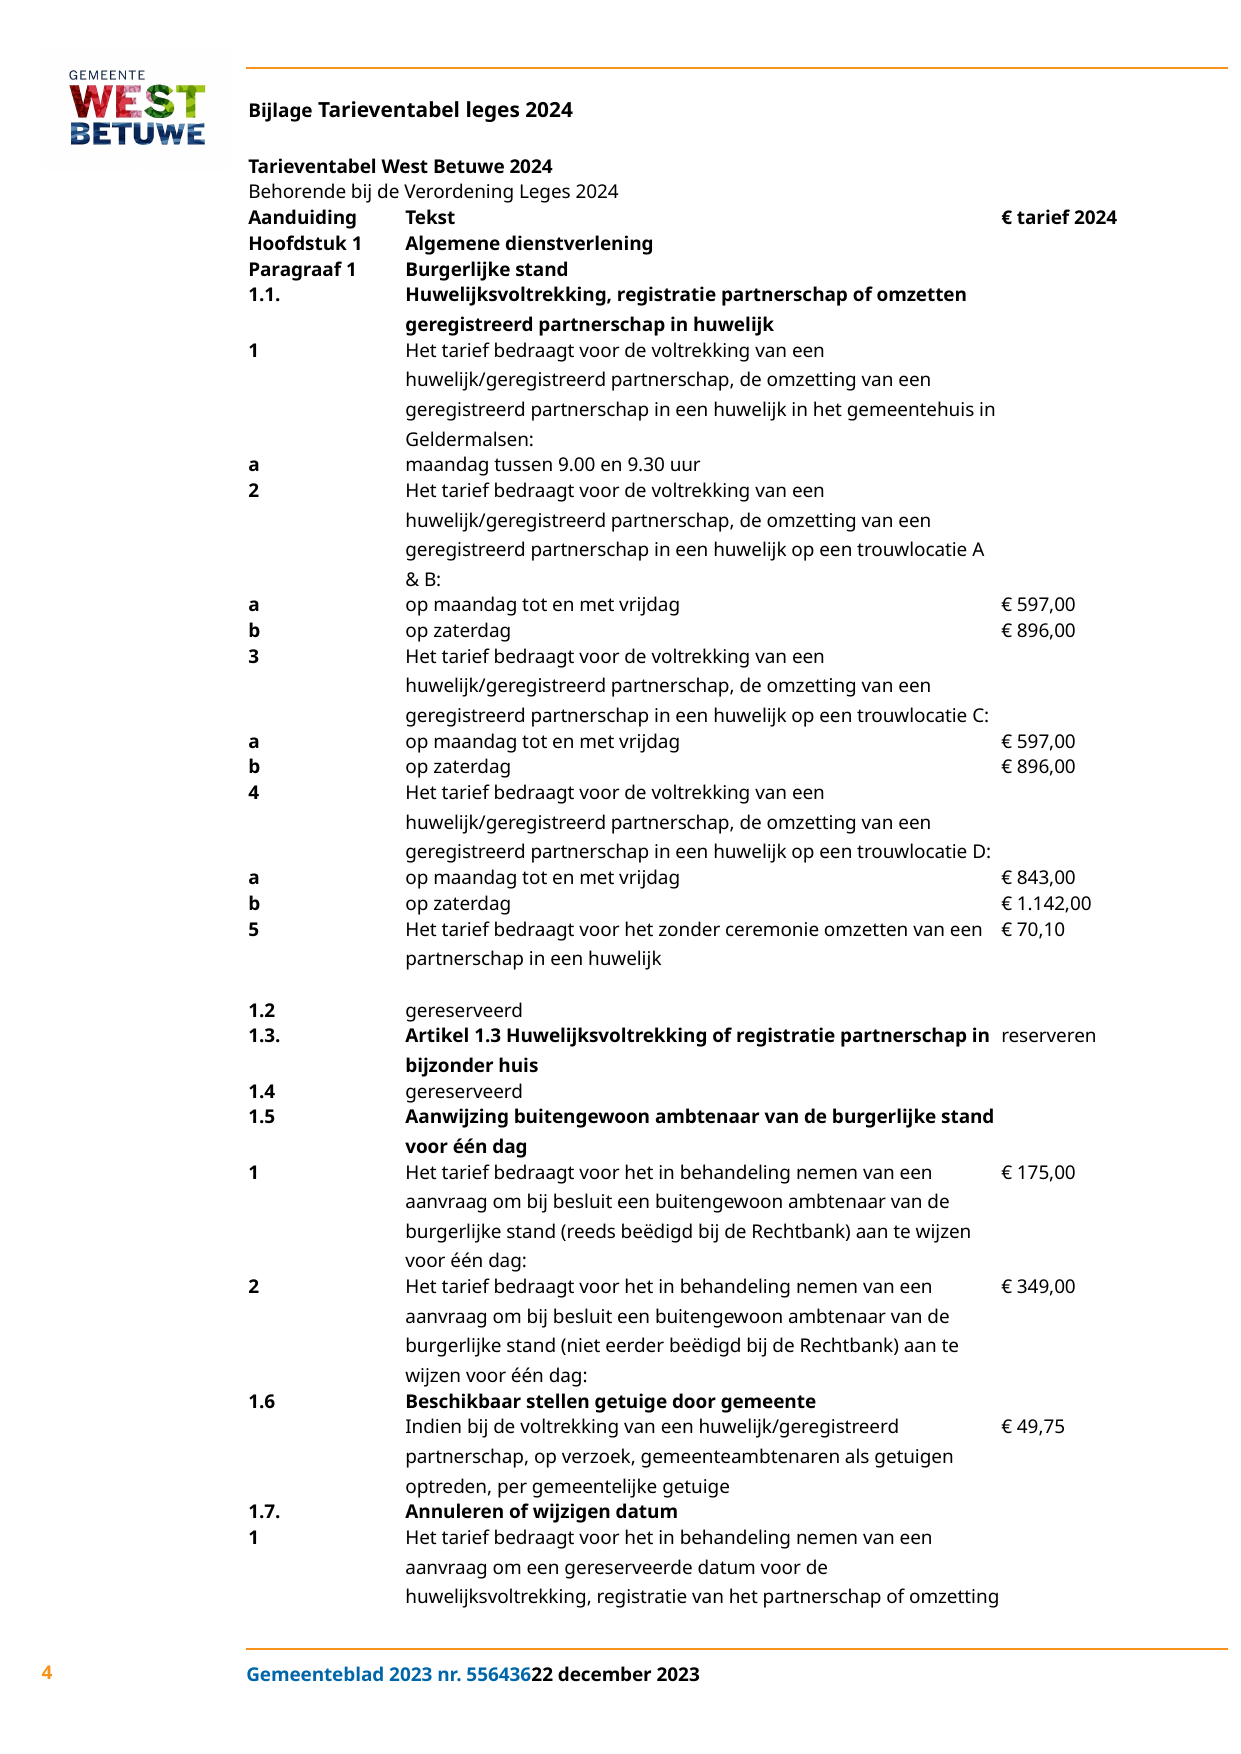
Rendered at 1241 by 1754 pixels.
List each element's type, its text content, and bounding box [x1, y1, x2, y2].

table_cell [1001, 230, 1152, 256]
table_cell 4 [248, 780, 405, 864]
table_cell a [248, 451, 405, 477]
table_cell Burgerlijke stand [405, 256, 1001, 282]
table_cell 1.7. [248, 1499, 405, 1524]
table_cell Het tarief bedraagt voor de voltrekking van een huwelijk/geregistreerd partnerschap, de omzetting van een geregistreerd partnerschap in een huwelijk op een trouwlocatie C: [405, 643, 1001, 728]
table_cell [1001, 997, 1152, 1023]
table_cell op maandag tot en met vrijdag [405, 864, 1001, 890]
table_cell € 1.142,00 [1001, 890, 1152, 916]
table_cell [1001, 780, 1152, 864]
table_cell op zaterdag [405, 618, 1001, 643]
table_cell op maandag tot en met vrijdag [405, 728, 1001, 754]
table_cell Tekst [405, 205, 1001, 230]
table_cell € 175,00 [1001, 1159, 1152, 1273]
table_cell a [248, 728, 405, 754]
table_cell 1 [248, 1159, 405, 1273]
table_cell [1001, 451, 1152, 477]
table_cell 1.6 [248, 1388, 405, 1414]
table_cell Behorende bij de Verordening Leges 2024 [248, 179, 1152, 204]
table_cell Algemene dienstverlening [405, 230, 1001, 256]
table_cell [1001, 1388, 1152, 1414]
table_cell [1001, 1499, 1152, 1524]
table_cell [1001, 477, 1152, 592]
table_cell [1001, 256, 1152, 282]
table_cell [1001, 971, 1152, 997]
table_cell a [248, 864, 405, 890]
table_cell 2 [248, 477, 405, 592]
table_cell Het tarief bedraagt voor het zonder ceremonie omzetten van een partnerschap in een huwelijk [405, 916, 1001, 971]
table_cell € tarief 2024 [1001, 205, 1152, 230]
table_cell [1001, 1104, 1152, 1159]
table_cell [405, 971, 1001, 997]
table_cell 5 [248, 916, 405, 971]
table_cell [248, 1414, 405, 1498]
table_cell op zaterdag [405, 890, 1001, 916]
table_cell € 843,00 [1001, 864, 1152, 890]
table_cell Indien bij de voltrekking van een huwelijk/geregistreerd partnerschap, op verzoek, gemeenteambtenaren als getuigen optreden, per gemeentelijke getuige [405, 1414, 1001, 1498]
table_cell Huwelijksvoltrekking, registratie partnerschap of omzetten geregistreerd partnerschap in huwelijk [405, 282, 1001, 337]
table_cell b [248, 618, 405, 643]
table_cell reserveren [1001, 1023, 1152, 1078]
table_cell [1001, 643, 1152, 728]
table_cell Het tarief bedraagt voor het in behandeling nemen van een aanvraag om bij besluit een buitengewoon ambtenaar van de burgerlijke stand (reeds beëdigd bij de Rechtbank) aan te wijzen voor één dag: [405, 1159, 1001, 1273]
table_cell € 896,00 [1001, 754, 1152, 779]
table_cell 1.4 [248, 1078, 405, 1104]
table_cell [1001, 282, 1152, 337]
table_cell € 896,00 [1001, 618, 1152, 643]
table_cell op maandag tot en met vrijdag [405, 592, 1001, 617]
table_cell Aanwijzing buitengewoon ambtenaar van de burgerlijke stand voor één dag [405, 1104, 1001, 1159]
table_cell Het tarief bedraagt voor de voltrekking van een huwelijk/geregistreerd partnerschap, de omzetting van een geregistreerd partnerschap in een huwelijk op een trouwlocatie A & B: [405, 477, 1001, 592]
table_cell 1.2 [248, 997, 405, 1023]
table_cell [1001, 1524, 1152, 1609]
table_cell 1.5 [248, 1104, 405, 1159]
table_cell Het tarief bedraagt voor het in behandeling nemen van een aanvraag om bij besluit een buitengewoon ambtenaar van de burgerlijke stand (niet eerder beëdigd bij de Rechtbank) aan te wijzen voor één dag: [405, 1274, 1001, 1388]
table_cell Hoofdstuk 1 [248, 230, 405, 256]
table_cell op zaterdag [405, 754, 1001, 779]
table_cell € 597,00 [1001, 728, 1152, 754]
table_cell € 597,00 [1001, 592, 1152, 617]
table_cell € 349,00 [1001, 1274, 1152, 1388]
table_cell Aanduiding [248, 205, 405, 230]
table_cell [248, 971, 405, 997]
text Bijlage Tarieventabel leges 2024 [248, 95, 1152, 123]
table_cell € 49,75 [1001, 1414, 1152, 1498]
table_cell Annuleren of wijzigen datum [405, 1499, 1001, 1524]
table_cell 1 [248, 1524, 405, 1609]
table_cell gereserveerd [405, 1078, 1001, 1104]
table_cell Artikel 1.3 Huwelijksvoltrekking of registratie partnerschap in bijzonder huis [405, 1023, 1001, 1078]
table_cell b [248, 890, 405, 916]
table_cell Het tarief bedraagt voor het in behandeling nemen van een aanvraag om een gereserveerde datum voor de huwelijksvoltrekking, registratie van het partnerschap of omzetting [405, 1524, 1001, 1609]
table_cell € 70,10 [1001, 916, 1152, 971]
table_cell 1 [248, 337, 405, 451]
table_cell Het tarief bedraagt voor de voltrekking van een huwelijk/geregistreerd partnerschap, de omzetting van een geregistreerd partnerschap in een huwelijk in het gemeentehuis in Geldermalsen: [405, 337, 1001, 451]
table_cell a [248, 592, 405, 617]
table_cell maandag tussen 9.00 en 9.30 uur [405, 451, 1001, 477]
table_cell [1001, 1078, 1152, 1104]
table_header Tarieventabel West Betuwe 2024 [248, 153, 1152, 179]
table_cell 1.1. [248, 282, 405, 337]
table_cell Paragraaf 1 [248, 256, 405, 282]
table_cell Het tarief bedraagt voor de voltrekking van een huwelijk/geregistreerd partnerschap, de omzetting van een geregistreerd partnerschap in een huwelijk op een trouwlocatie D: [405, 780, 1001, 864]
picture [41, 47, 231, 172]
table_cell 3 [248, 643, 405, 728]
table_cell b [248, 754, 405, 779]
table_cell gereserveerd [405, 997, 1001, 1023]
table_cell [1001, 337, 1152, 451]
table_cell 2 [248, 1274, 405, 1388]
table_cell Beschikbaar stellen getuige door gemeente [405, 1388, 1001, 1414]
table_cell 1.3. [248, 1023, 405, 1078]
